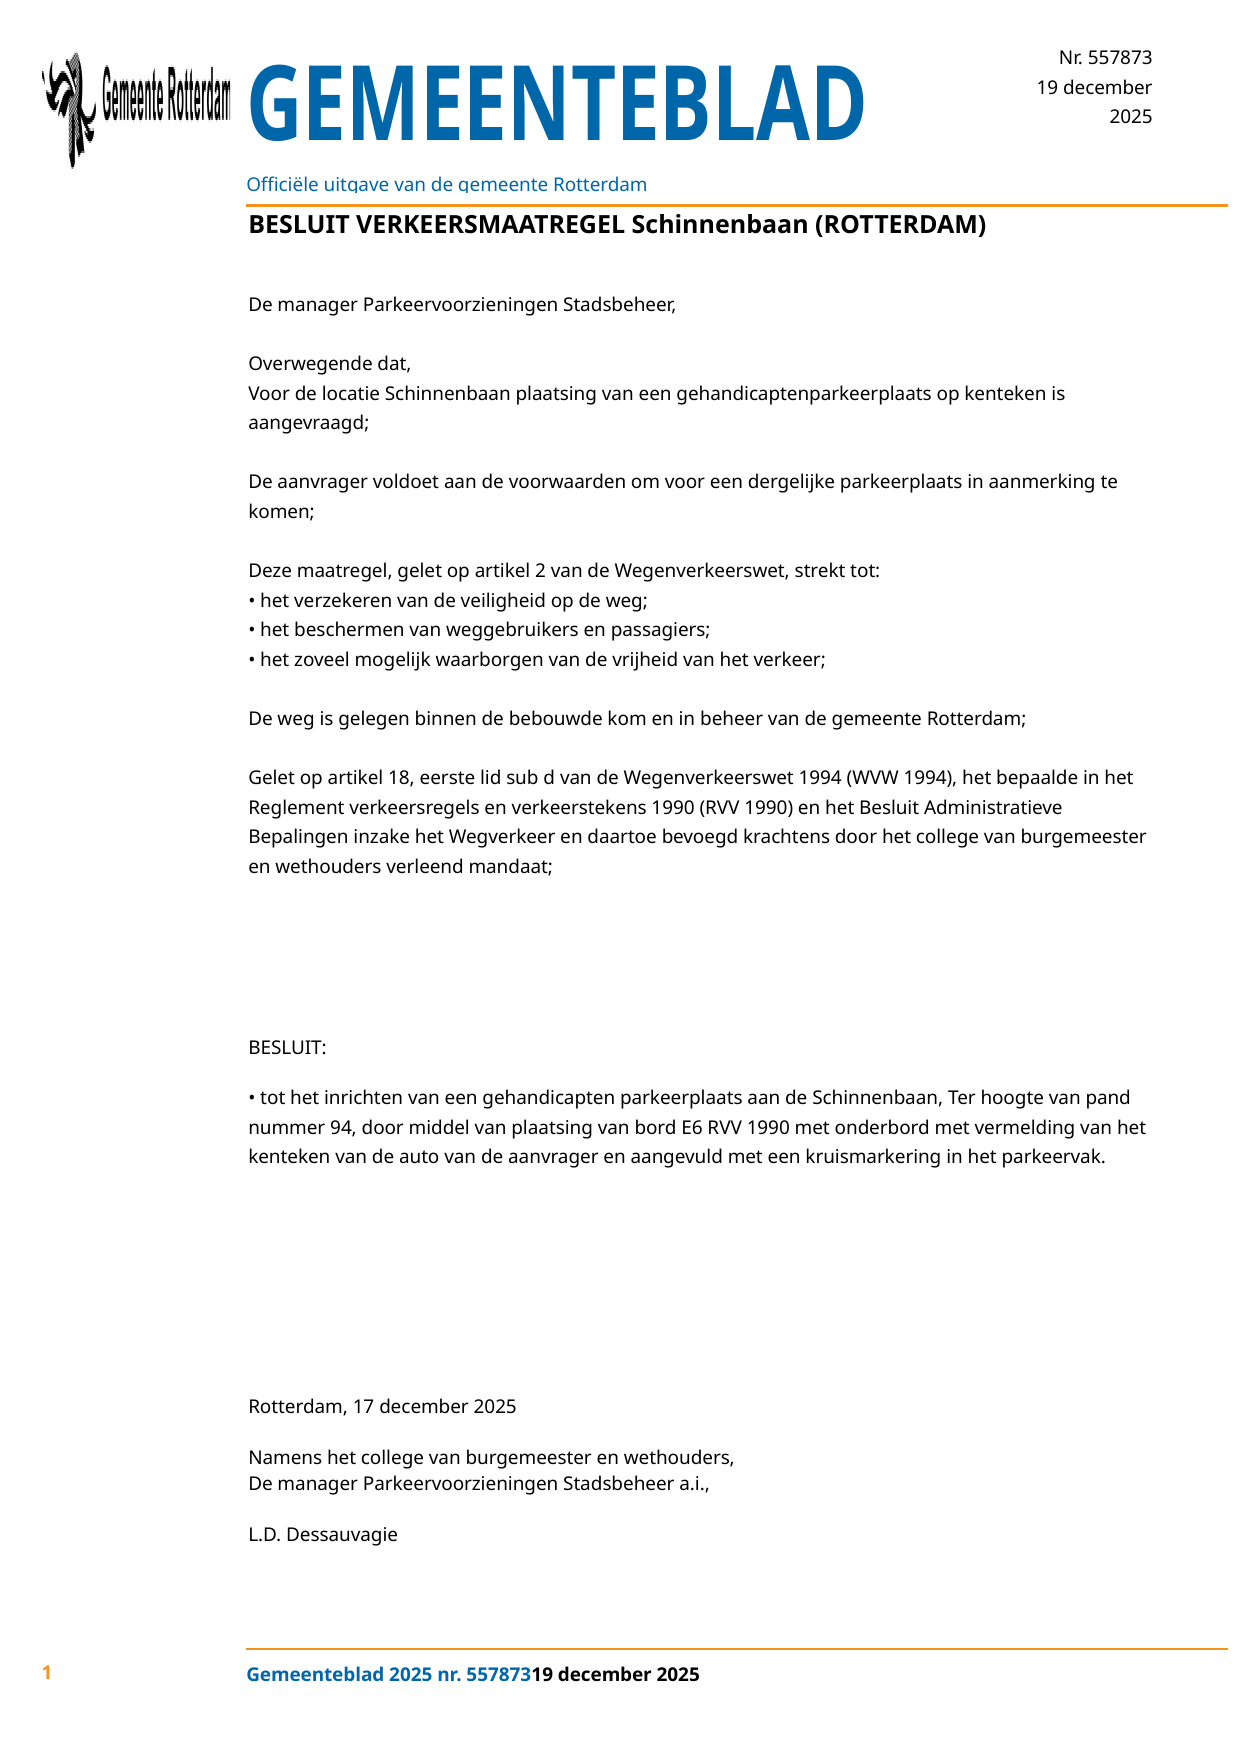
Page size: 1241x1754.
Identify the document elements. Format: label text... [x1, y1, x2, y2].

text Deze maatregel, gelet op artikel 2 van de Wegenverkeerswet, strekt tot: [248, 557, 1152, 583]
text L.D. Dessauvagie [248, 1522, 1152, 1547]
text De manager Parkeervoorzieningen Stadsbeheer a.i., [248, 1470, 1152, 1496]
text • het verzekeren van de veiligheid op de weg; [248, 587, 1152, 613]
text • het zoveel mogelijk waarborgen van de vrijheid van het verkeer; [248, 646, 1152, 672]
text • het beschermen van weggebruikers en passagiers; [248, 616, 1152, 642]
text De manager Parkeervoorzieningen Stadsbeheer, [248, 291, 1152, 317]
text De aanvrager voldoet aan de voorwaarden om voor een dergelijke parkeerplaats in aanmerking te komen; [248, 468, 1152, 524]
text • tot het inrichten van een gehandicapten parkeerplaats aan de Schinnenbaan, Ter hoogte van pand nummer 94, door middel van plaatsing van bord E6 RVV 1990 met onderbord met vermelding van het kenteken van de auto van de aanvrager en aangevuld met een kruismarkering in het parkeervak. [248, 1084, 1152, 1169]
text De weg is gelegen binnen de bebouwde kom en in beheer van de gemeente Rotterdam; [248, 705, 1152, 731]
text Namens het college van burgemeester en wethouders, [248, 1444, 1152, 1470]
text BESLUIT VERKEERSMAATREGEL Schinnenbaan (ROTTERDAM) [248, 207, 1152, 241]
picture [41, 47, 231, 172]
text Voor de locatie Schinnenbaan plaatsing van een gehandicaptenparkeerplaats op kenteken is aangevraagd; [248, 380, 1152, 435]
text Overwegende dat, [248, 350, 1152, 376]
text Gelet op artikel 18, eerste lid sub d van de Wegenverkeerswet 1994 (WVW 1994), het bepaalde in het Reglement verkeersregels en verkeerstekens 1990 (RVV 1990) en het Besluit Administratieve Bepalingen inzake het Wegverkeer en daartoe bevoegd krachtens door het college van burgemeester en wethouders verleend mandaat; [248, 764, 1152, 879]
text BESLUIT: [248, 1034, 1152, 1060]
text Rotterdam, 17 december 2025 [248, 1393, 1152, 1419]
